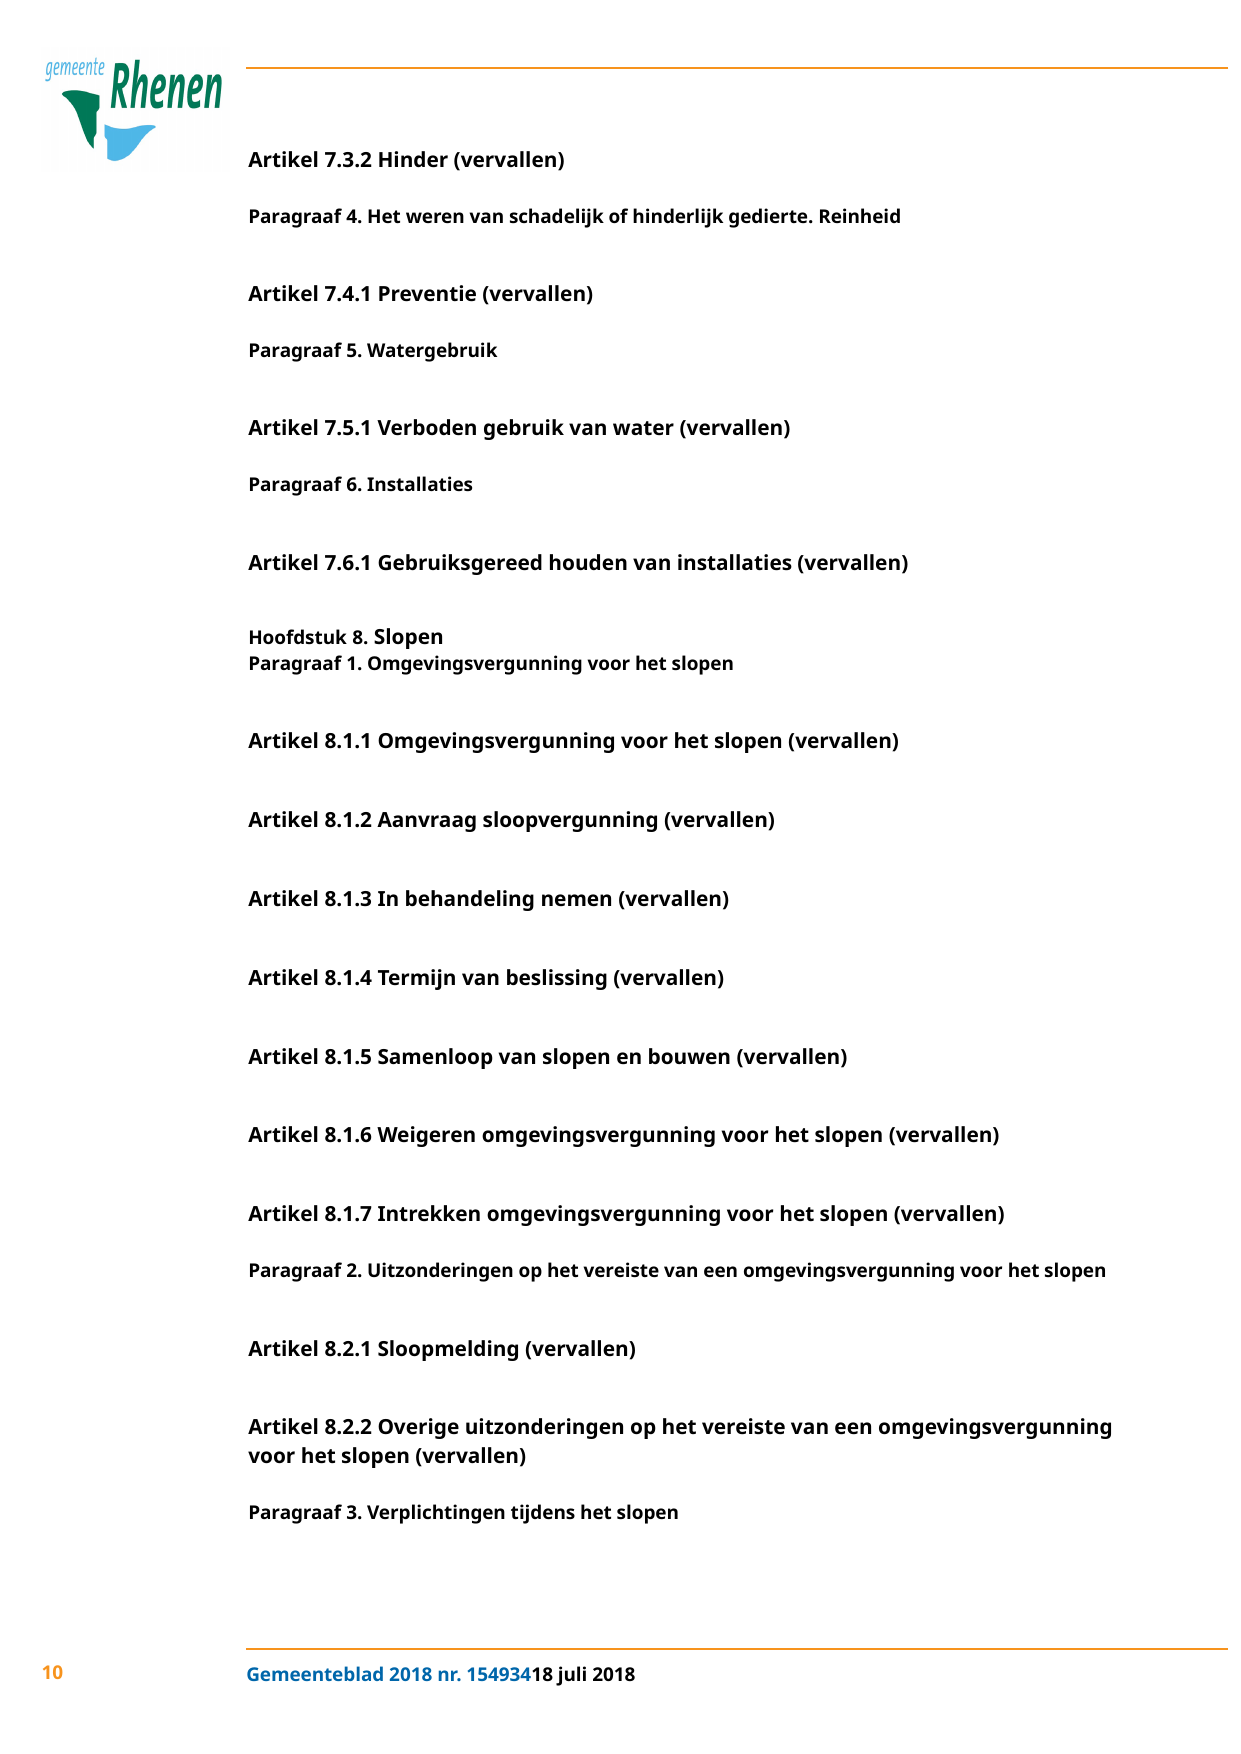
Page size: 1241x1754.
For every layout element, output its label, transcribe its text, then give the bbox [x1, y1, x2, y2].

text Artikel 8.1.6 Weigeren omgevingsvergunning voor het slopen (vervallen) [248, 1121, 1152, 1149]
text Artikel 8.1.2 Aanvraag sloopvergunning (vervallen) [248, 805, 1152, 834]
text Artikel 8.2.2 Overige uitzonderingen op het vereiste van een omgevingsvergunning voor het slopen (vervallen) [248, 1412, 1152, 1469]
text Artikel 8.2.1 Sloopmelding (vervallen) [248, 1334, 1152, 1362]
text Paragraaf 5. Watergebruik [248, 337, 1152, 363]
text Artikel 8.1.3 In behandeling nemen (vervallen) [248, 884, 1152, 912]
text Artikel 8.1.4 Termijn van beslissing (vervallen) [248, 963, 1152, 991]
text Artikel 7.3.2 Hinder (vervallen) [248, 145, 1152, 174]
text Paragraaf 1. Omgevingsvergunning voor het slopen [248, 650, 1152, 676]
text Artikel 7.5.1 Verboden gebruik van water (vervallen) [248, 413, 1152, 442]
text Artikel 8.1.7 Intrekken omgevingsvergunning voor het slopen (vervallen) [248, 1199, 1152, 1228]
text Paragraaf 2. Uitzonderingen op het vereiste van een omgevingsvergunning voor het slopen [248, 1257, 1152, 1283]
text Artikel 8.1.5 Samenloop van slopen en bouwen (vervallen) [248, 1042, 1152, 1070]
text Paragraaf 3. Verplichtingen tijdens het slopen [248, 1499, 1152, 1525]
text Artikel 8.1.1 Omgevingsvergunning voor het slopen (vervallen) [248, 726, 1152, 755]
text Artikel 7.6.1 Gebruiksgereed houden van installaties (vervallen) [248, 548, 1152, 576]
text Paragraaf 4. Het weren van schadelijk of hinderlijk gedierte. Reinheid [248, 203, 1152, 229]
text Artikel 7.4.1 Preventie (vervallen) [248, 279, 1152, 308]
text Hoofdstuk 8. Slopen [248, 622, 1152, 650]
picture [41, 47, 231, 172]
text Paragraaf 6. Installaties [248, 472, 1152, 497]
